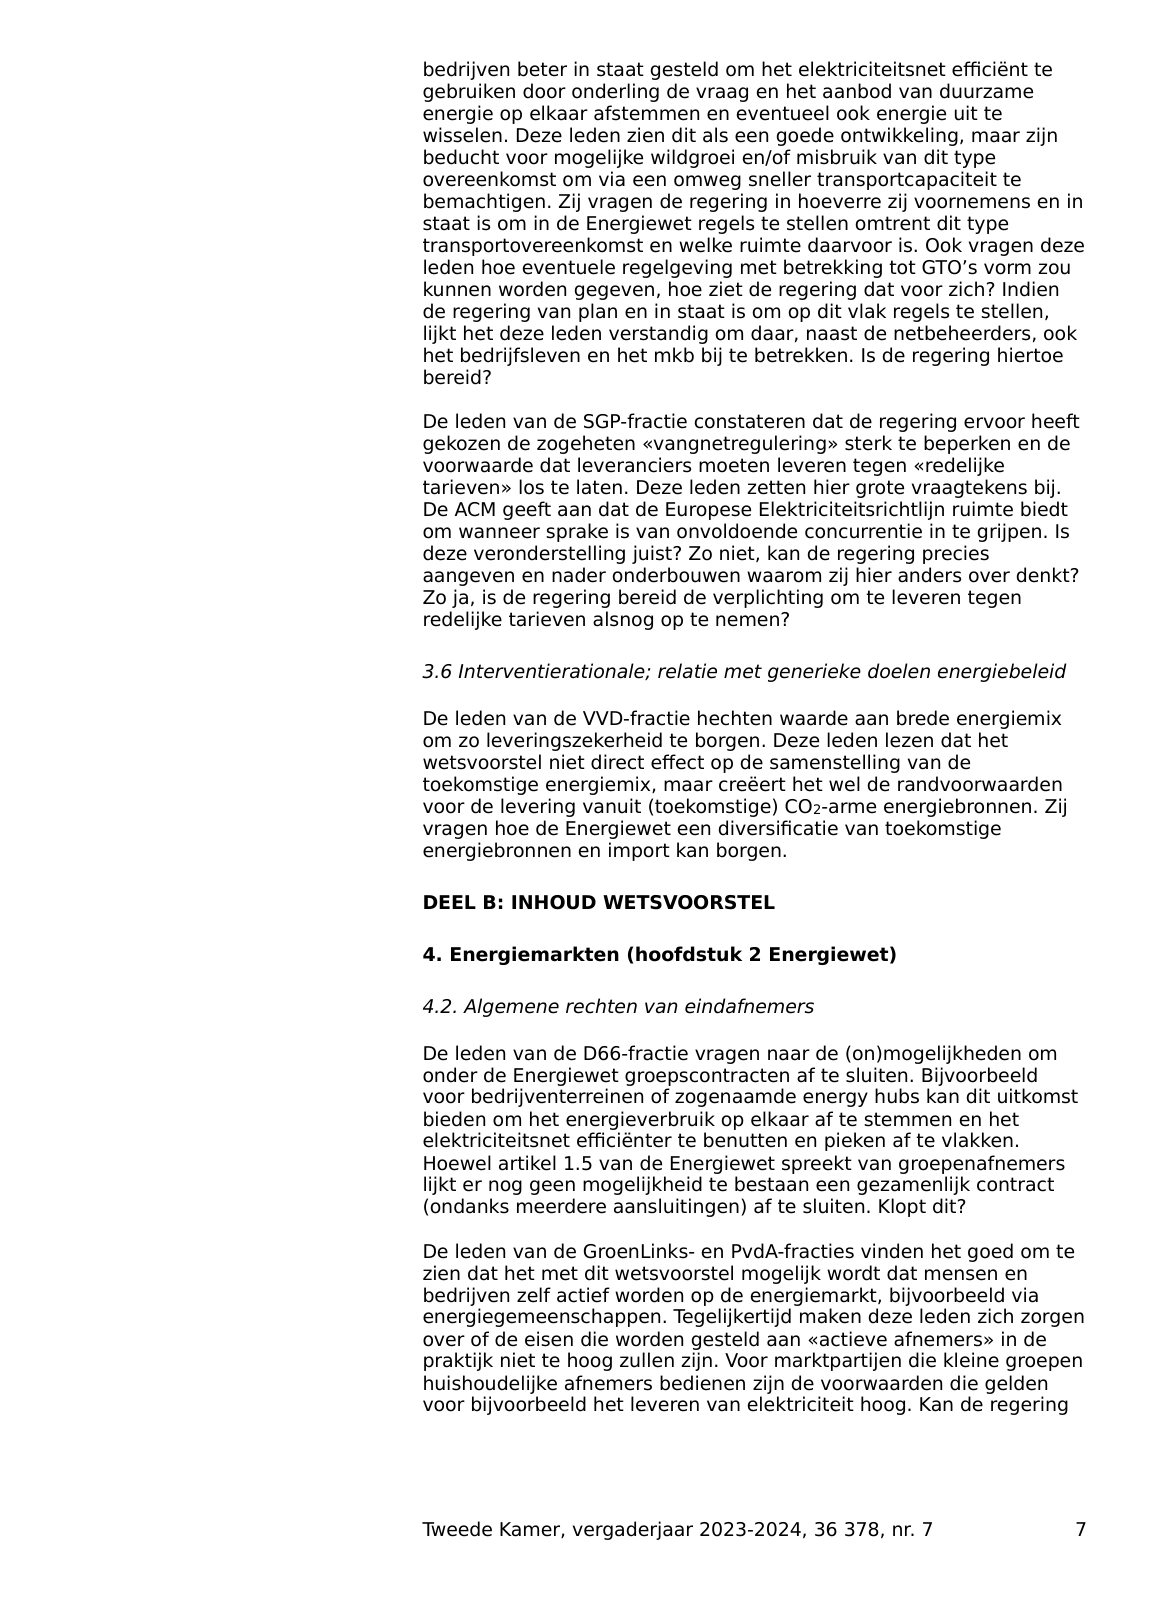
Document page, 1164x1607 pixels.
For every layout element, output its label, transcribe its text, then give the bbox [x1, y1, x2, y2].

text De leden van de D66-fractie vragen naar de (on)mogelijkheden om onder de Energiewet groepscontracten af te sluiten. Bijvoorbeeld voor bedrijventerreinen of zogenaamde energy hubs kan dit uitkomst bieden om het energieverbruik op elkaar af te stemmen en het elektriciteitsnet efficiënter te benutten en pieken af te vlakken. Hoewel artikel 1.5 van de Energiewet spreekt van groepenafnemers lijkt er nog geen mogelijkheid te bestaan een gezamenlijk contract (ondanks meerdere aansluitingen) af te sluiten. Klopt dit? [422, 1042, 1087, 1218]
text De leden van de GroenLinks- en PvdA-fracties vinden het goed om te zien dat het met dit wetsvoorstel mogelijk wordt dat mensen en bedrijven zelf actief worden op de energiemarkt, bijvoorbeeld via energiegemeenschappen. Tegelijkertijd maken deze leden zich zorgen over of de eisen die worden gesteld aan «actieve afnemers» in de praktijk niet te hoog zullen zijn. Voor marktpartijen die kleine groepen huishoudelijke afnemers bedienen zijn de voorwaarden die gelden voor bijvoorbeeld het leveren van elektriciteit hoog. Kan de regering [422, 1241, 1087, 1416]
text De leden van de VVD-fractie hechten waarde aan brede energiemix om zo leveringszekerheid te borgen. Deze leden lezen dat het wetsvoorstel niet direct effect op de samenstelling van de toekomstige energiemix, maar creëert het wel de randvoorwaarden voor de levering vanuit (toekomstige) CO2-arme energiebronnen. Zij vragen hoe de Energiewet een diversificatie van toekomstige energiebronnen en import kan borgen. [422, 708, 1087, 862]
subtitle 4. Energiemarkten (hoofdstuk 2 Energiewet) [422, 943, 1087, 966]
text De leden van de SGP-fractie constateren dat de regering ervoor heeft gekozen de zogeheten «vangnetregulering» sterk te beperken en de voorwaarde dat leveranciers moeten leveren tegen «redelijke tarieven» los te laten. Deze leden zetten hier grote vraagtekens bij. De ACM geeft aan dat de Europese Elektriciteitsrichtlijn ruimte biedt om wanneer sprake is van onvoldoende concurrentie in te grijpen. Is deze veronderstelling juist? Zo niet, kan de regering precies aangeven en nader onderbouwen waarom zij hier anders over denkt? Zo ja, is de regering bereid de verplichting om te leveren tegen redelijke tarieven alsnog op te nemen? [422, 411, 1087, 631]
text bedrijven beter in staat gesteld om het elektriciteitsnet efficiënt te gebruiken door onderling de vraag en het aanbod van duurzame energie op elkaar afstemmen en eventueel ook energie uit te wisselen. Deze leden zien dit als een goede ontwikkeling, maar zijn beducht voor mogelijke wildgroei en/of misbruik van dit type overeenkomst om via een omweg sneller transportcapaciteit te bemachtigen. Zij vragen de regering in hoeverre zij voornemens en in staat is om in de Energiewet regels te stellen omtrent dit type transportovereenkomst en welke ruimte daarvoor is. Ook vragen deze leden hoe eventuele regelgeving met betrekking tot GTO’s vorm zou kunnen worden gegeven, hoe ziet de regering dat voor zich? Indien de regering van plan en in staat is om op dit vlak regels te stellen, lijkt het deze leden verstandig om daar, naast de netbeheerders, ook het bedrijfsleven en het mkb bij te betrekken. Is de regering hiertoe bereid? [422, 59, 1087, 389]
subtitle 3.6 Interventierationale; relatie met generieke doelen energiebeleid [422, 661, 1087, 683]
subtitle 4.2. Algemene rechten van eindafnemers [422, 996, 1087, 1017]
subtitle DEEL B: INHOUD WETSVOORSTEL [422, 892, 1087, 913]
